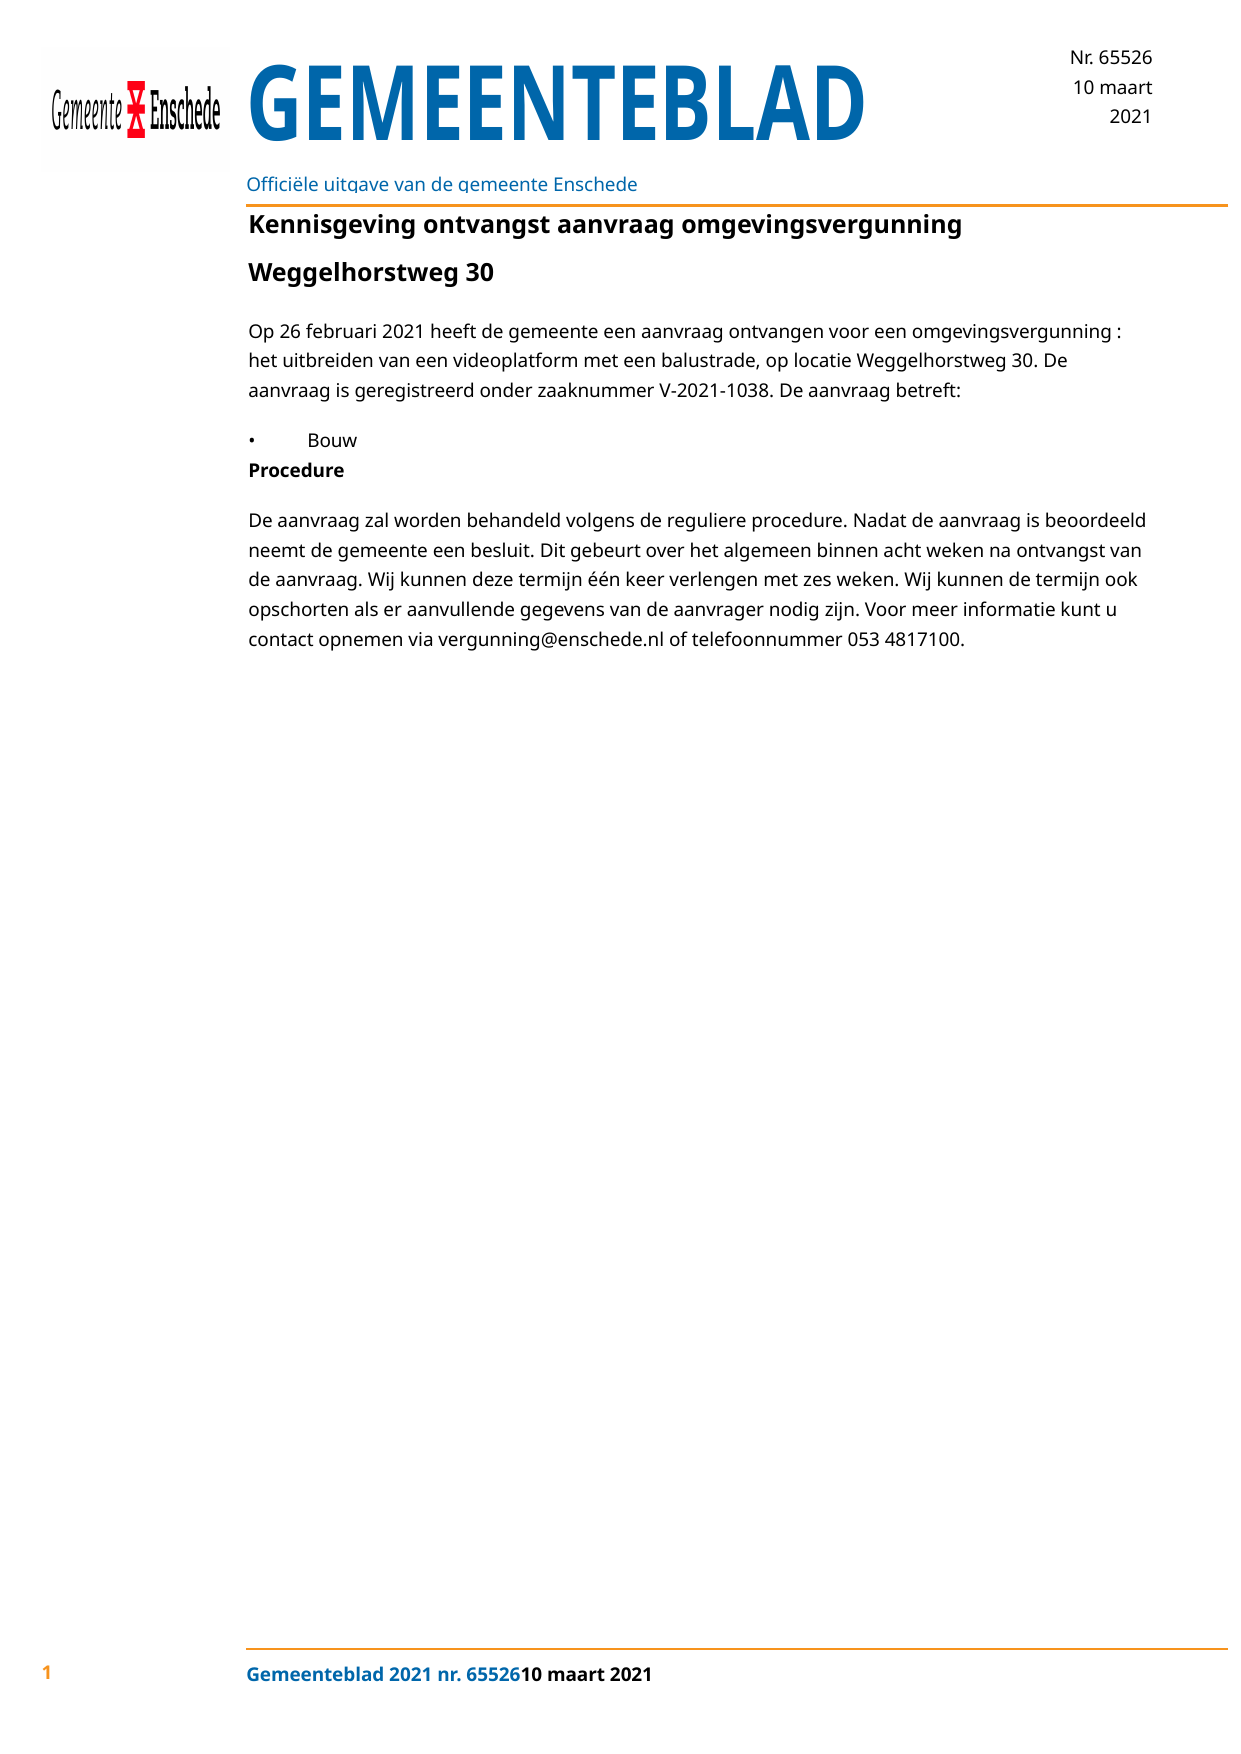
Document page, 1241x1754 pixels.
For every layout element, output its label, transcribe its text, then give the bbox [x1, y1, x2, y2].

text Procedure [248, 457, 1152, 483]
text Op 26 februari 2021 heeft de gemeente een aanvraag ontvangen voor een omgevingsvergunning : het uitbreiden van een videoplatform met een balustrade, op locatie Weggelhorstweg 30. De aanvraag is geregistreerd onder zaaknummer V-2021-1038. De aanvraag betreft: [248, 318, 1152, 403]
text De aanvraag zal worden behandeld volgens de reguliere procedure. Nadat de aanvraag is beoordeeld neemt de gemeente een besluit. Dit gebeurt over het algemeen binnen acht weken na ontvangst van de aanvraag. Wij kunnen deze termijn één keer verlengen met zes weken. Wij kunnen de termijn ook opschorten als er aanvullende gegevens van de aanvrager nodig zijn. Voor meer informatie kunt u contact opnemen via vergunning@enschede.nl of telefoonnummer 053 4817100. [248, 507, 1152, 652]
list Bouw [248, 427, 1152, 453]
text Kennisgeving ontvangst aanvraag omgevingsvergunning Weggelhorstweg 30 [248, 207, 1152, 288]
picture [41, 47, 231, 172]
